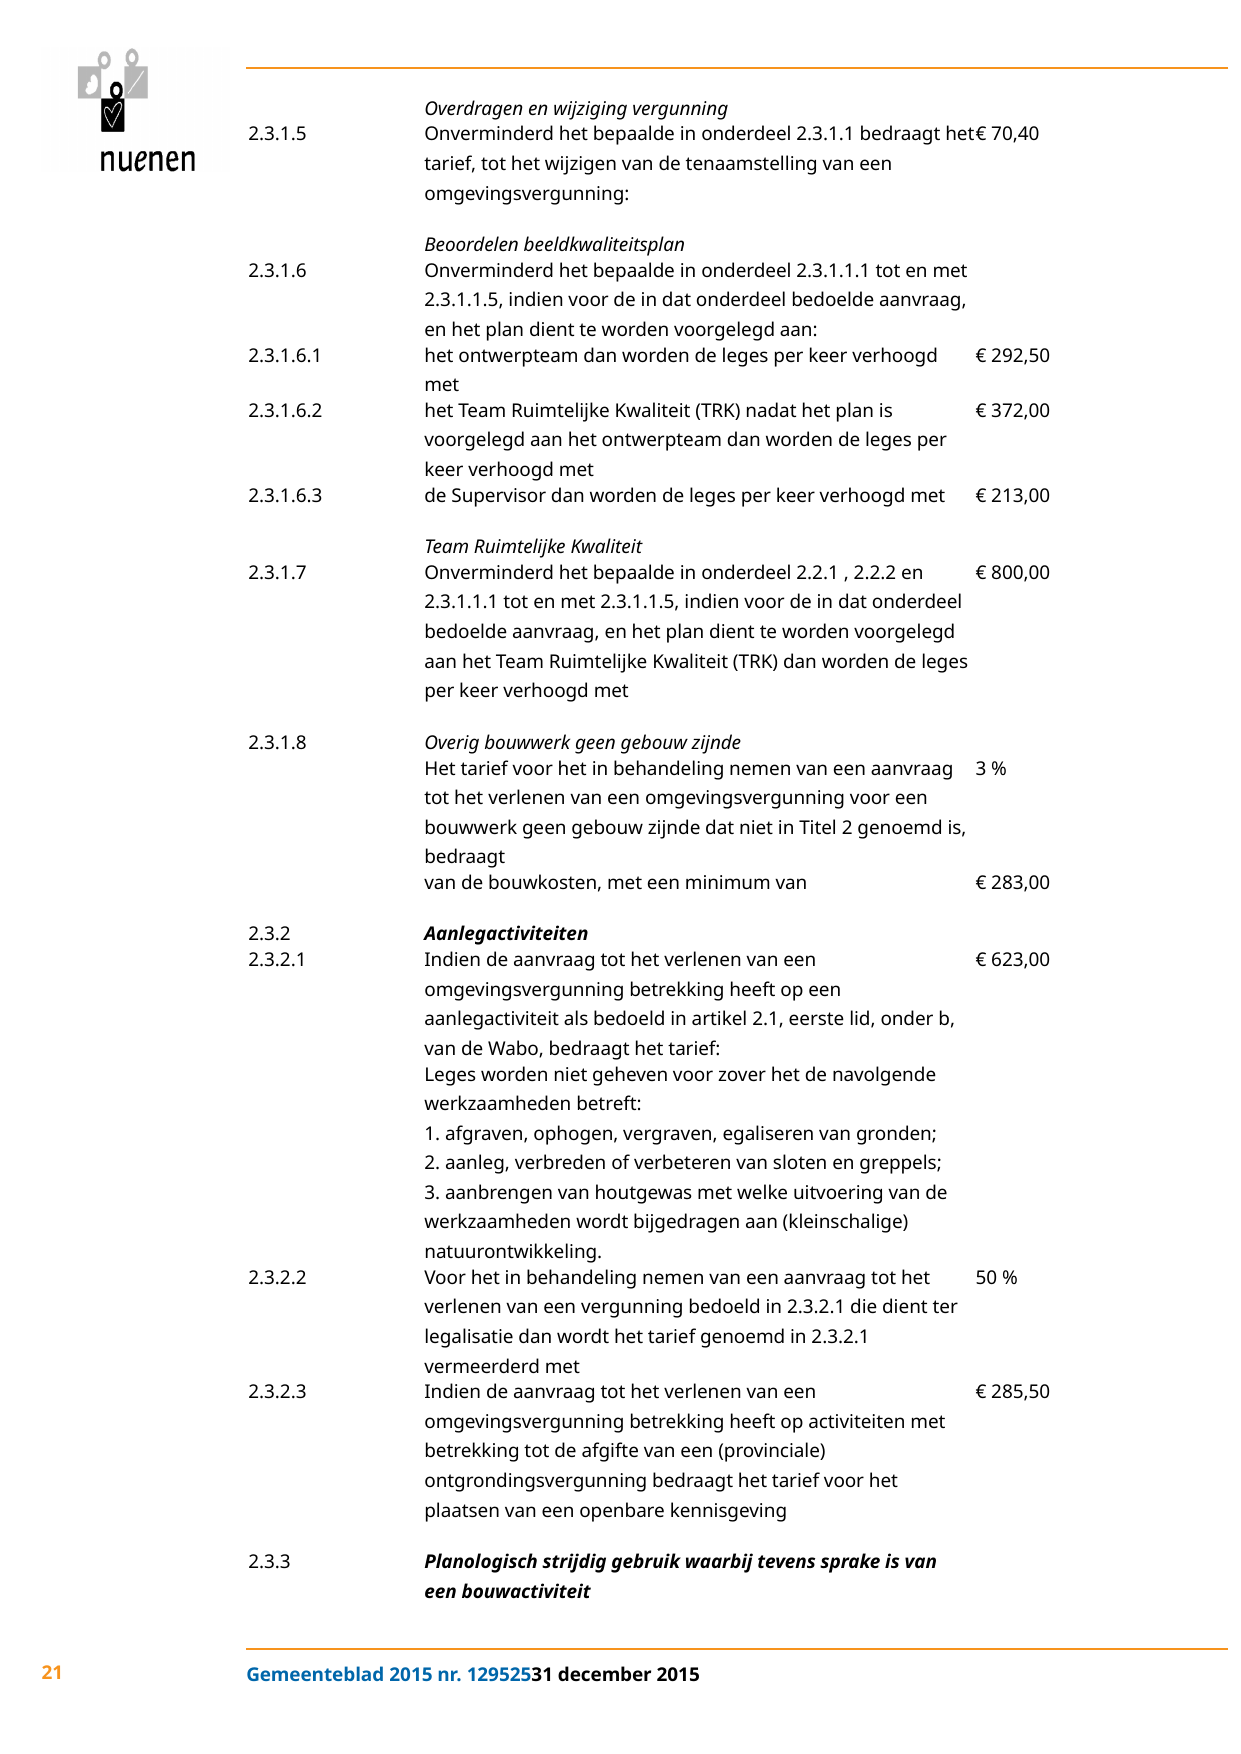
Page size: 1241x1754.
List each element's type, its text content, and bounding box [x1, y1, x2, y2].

table_cell € 283,00 [975, 869, 1152, 895]
table_cell 3 % [975, 755, 1152, 869]
table_cell Onverminderd het bepaalde in onderdeel 2.2.1 , 2.2.2 en 2.3.1.1.1 tot en met 2.3.1.1.5, indien voor de in dat onderdeel bedoelde aanvraag, en het plan dient te worden voorgelegd aan het Team Ruimtelijke Kwaliteit (TRK) dan worden de leges per keer verhoogd met [424, 559, 975, 703]
table_cell [248, 869, 424, 895]
table_cell Team Ruimtelijke Kwaliteit [424, 534, 975, 559]
table_cell [248, 95, 424, 121]
table_cell € 292,50 [975, 342, 1152, 397]
table_cell Indien de aanvraag tot het verlenen van een omgevingsvergunning betrekking heeft op een aanlegactiviteit als bedoeld in artikel 2.1, eerste lid, onder b, van de Wabo, bedraagt het tarief: [424, 946, 975, 1061]
table_cell € 285,50 [975, 1379, 1152, 1523]
table_cell 2.3.2.2 [248, 1264, 424, 1378]
table_cell [248, 1061, 424, 1264]
table_cell 2.3.2 [248, 921, 424, 946]
table_cell van de bouwkosten, met een minimum van [424, 869, 975, 895]
table_cell [248, 231, 424, 257]
table_cell [975, 95, 1152, 121]
table_cell 2.3.1.6 [248, 257, 424, 342]
table_cell Onverminderd het bepaalde in onderdeel 2.3.1.1 bedraagt het tarief, tot het wijzigen van de tenaamstelling van een omgevingsvergunning: [424, 121, 975, 205]
table_cell [975, 231, 1152, 257]
table_cell Overig bouwwerk geen gebouw zijnde [424, 729, 975, 755]
table_cell € 70,40 [975, 121, 1152, 205]
table_cell 2.3.1.6.2 [248, 397, 424, 482]
table_cell [248, 508, 424, 533]
table_cell 2.3.2.1 [248, 946, 424, 1061]
table_cell 2.3.1.6.3 [248, 482, 424, 508]
table_cell [248, 703, 424, 729]
table_cell de Supervisor dan worden de leges per keer verhoogd met [424, 482, 975, 508]
table_cell Beoordelen beeldkwaliteitsplan [424, 231, 975, 257]
table_cell Onverminderd het bepaalde in onderdeel 2.3.1.1.1 tot en met 2.3.1.1.5, indien voor de in dat onderdeel bedoelde aanvraag, en het plan dient te worden voorgelegd aan: [424, 257, 975, 342]
table_cell Het tarief voor het in behandeling nemen van een aanvraag tot het verlenen van een omgevingsvergunning voor een bouwwerk geen gebouw zijnde dat niet in Titel 2 genoemd is, bedraagt [424, 755, 975, 869]
table_cell [975, 703, 1152, 729]
table_cell Overdragen en wijziging vergunning [424, 95, 975, 121]
table_cell [975, 257, 1152, 342]
table_cell [424, 1523, 975, 1548]
table_cell 2.3.3 [248, 1548, 424, 1604]
table_cell [975, 508, 1152, 533]
table_cell [975, 895, 1152, 921]
table_cell het Team Ruimtelijke Kwaliteit (TRK) nadat het plan is voorgelegd aan het ontwerpteam dan worden de leges per keer verhoogd met [424, 397, 975, 482]
table_cell 2.3.1.6.1 [248, 342, 424, 397]
picture [41, 47, 231, 172]
table_cell [975, 1061, 1152, 1264]
table_cell [975, 205, 1152, 231]
table_cell [248, 895, 424, 921]
table_cell Indien de aanvraag tot het verlenen van een omgevingsvergunning betrekking heeft op activiteiten met betrekking tot de afgifte van een (provinciale) ontgrondingsvergunning bedraagt het tarief voor het plaatsen van een openbare kennisgeving [424, 1379, 975, 1523]
table_cell Leges worden niet geheven voor zover het de navolgende werkzaamheden betreft: 1. afgraven, ophogen, vergraven, egaliseren van gronden; 2. aanleg, verbreden of verbeteren van sloten en greppels; 3. aanbrengen van houtgewas met welke uitvoering van de werkzaamheden wordt bijgedragen aan (kleinschalige) natuurontwikkeling. [424, 1061, 975, 1264]
table_cell 2.3.1.7 [248, 559, 424, 703]
table_cell [975, 729, 1152, 755]
table_cell € 623,00 [975, 946, 1152, 1061]
table_cell 2.3.1.5 [248, 121, 424, 205]
table_cell Aanlegactiviteiten [424, 921, 975, 946]
table_cell [975, 534, 1152, 559]
table_cell € 800,00 [975, 559, 1152, 703]
table_cell € 213,00 [975, 482, 1152, 508]
table_cell het ontwerpteam dan worden de leges per keer verhoogd met [424, 342, 975, 397]
table_cell 2.3.1.8 [248, 729, 424, 755]
table_cell [248, 205, 424, 231]
table_cell Planologisch strijdig gebruik waarbij tevens sprake is van een bouwactiviteit [424, 1548, 975, 1604]
table_cell [975, 1548, 1152, 1604]
table_cell [424, 895, 975, 921]
table_cell [248, 755, 424, 869]
table_cell [975, 1523, 1152, 1548]
table_cell [248, 534, 424, 559]
table_cell [424, 205, 975, 231]
table_cell 50 % [975, 1264, 1152, 1378]
table_cell [424, 508, 975, 533]
table_cell Voor het in behandeling nemen van een aanvraag tot het verlenen van een vergunning bedoeld in 2.3.2.1 die dient ter legalisatie dan wordt het tarief genoemd in 2.3.2.1 vermeerderd met [424, 1264, 975, 1378]
table_cell [424, 703, 975, 729]
table_cell [975, 921, 1152, 946]
table_cell € 372,00 [975, 397, 1152, 482]
table_cell [248, 1523, 424, 1548]
table_cell 2.3.2.3 [248, 1379, 424, 1523]
